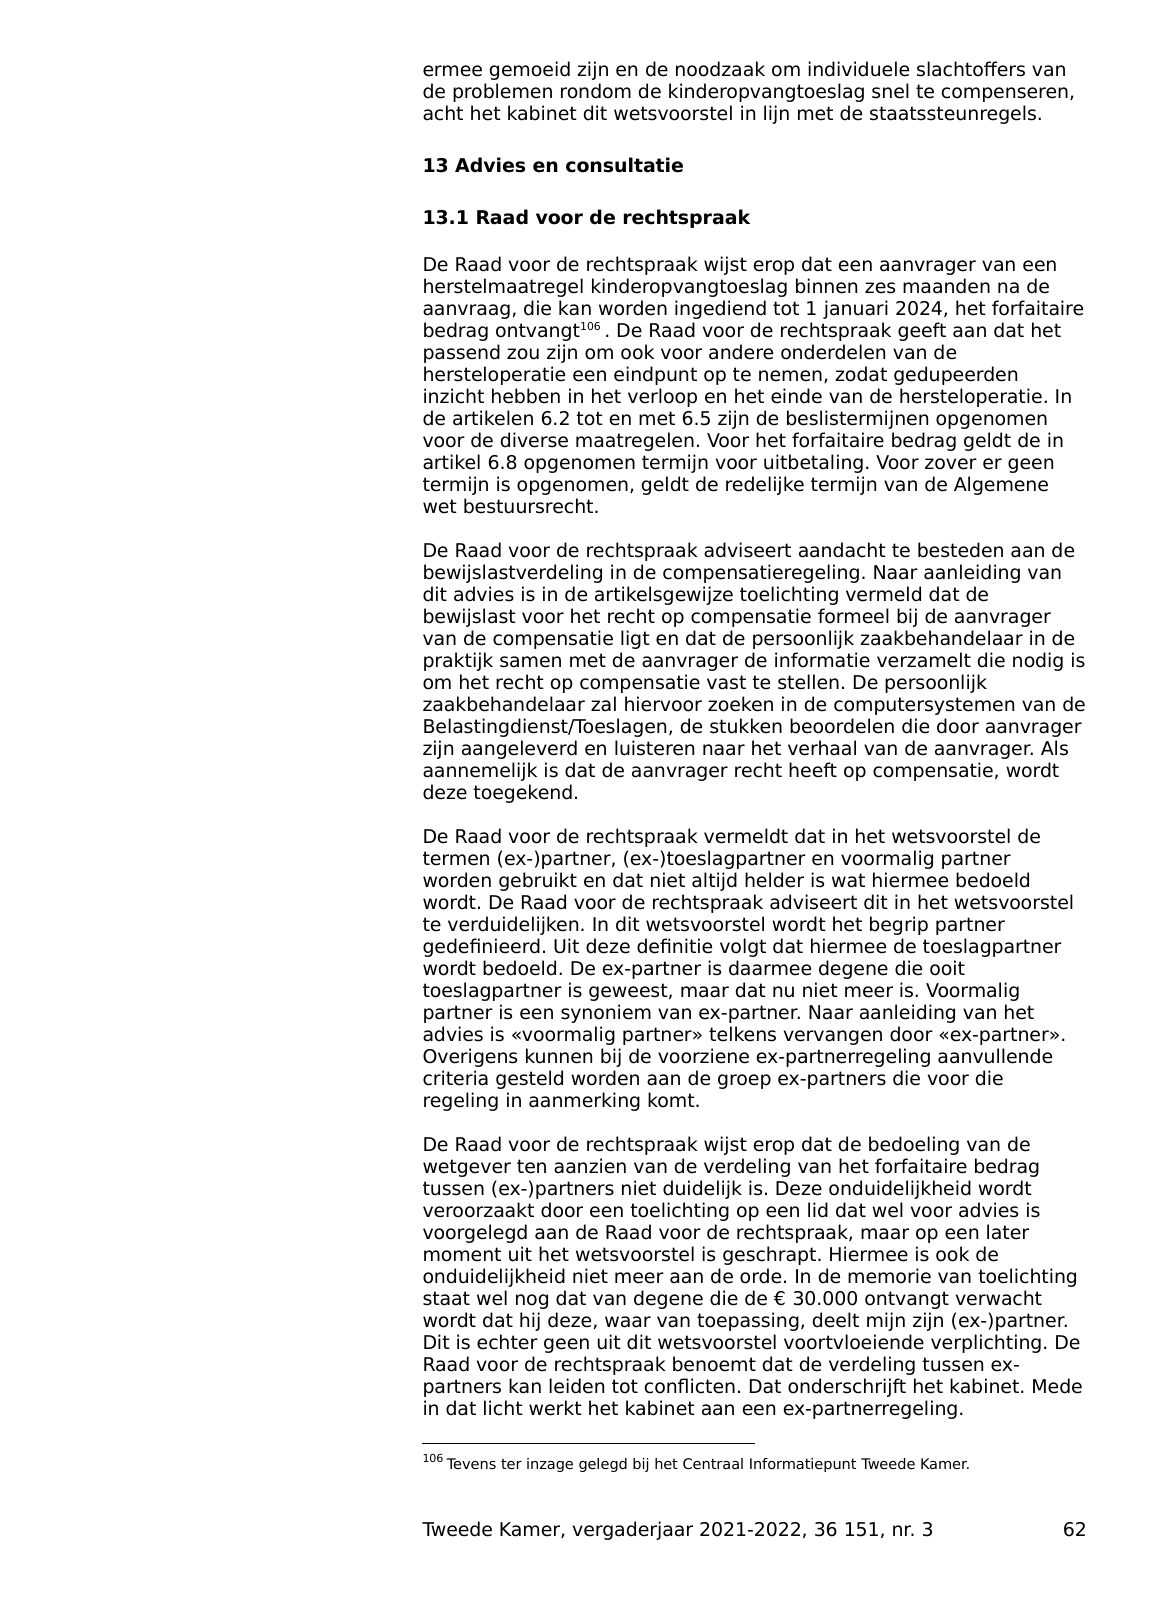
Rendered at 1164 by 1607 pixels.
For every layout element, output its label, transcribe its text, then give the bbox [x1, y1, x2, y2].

subtitle 13 Advies en consultatie [422, 155, 1087, 177]
text De Raad voor de rechtspraak wijst erop dat de bedoeling van de wetgever ten aanzien van de verdeling van het forfaitaire bedrag tussen (ex-)partners niet duidelijk is. Deze onduidelijkheid wordt veroorzaakt door een toelichting op een lid dat wel voor advies is voorgelegd aan de Raad voor de rechtspraak, maar op een later moment uit het wetsvoorstel is geschrapt. Hiermee is ook de onduidelijkheid niet meer aan de orde. In de memorie van toelichting staat wel nog dat van degene die de € 30.000 ontvangt verwacht wordt dat hij deze, waar van toepassing, deelt mijn zijn (ex-)partner. Dit is echter geen uit dit wetsvoorstel voortvloeiende verplichting. De Raad voor de rechtspraak benoemt dat de verdeling tussen ex-partners kan leiden tot conflicten. Dat onderschrijft het kabinet. Mede in dat licht werkt het kabinet aan een ex-partnerregeling. [422, 1134, 1087, 1419]
text ermee gemoeid zijn en de noodzaak om individuele slachtoffers van de problemen rondom de kinderopvangtoeslag snel te compenseren, acht het kabinet dit wetsvoorstel in lijn met de staatssteunregels. [422, 59, 1087, 125]
text De Raad voor de rechtspraak wijst erop dat een aanvrager van een herstelmaatregel kinderopvangtoeslag binnen zes maanden na de aanvraag, die kan worden ingediend tot 1 januari 2024, het forfaitaire bedrag ontvangt. De Raad voor de rechtspraak geeft aan dat het passend zou zijn om ook voor andere onderdelen van de hersteloperatie een eindpunt op te nemen, zodat gedupeerden inzicht hebben in het verloop en het einde van de hersteloperatie. In de artikelen 6.2 tot en met 6.5 zijn de beslistermijnen opgenomen voor de diverse maatregelen. Voor het forfaitaire bedrag geldt de in artikel 6.8 opgenomen termijn voor uitbetaling. Voor zover er geen termijn is opgenomen, geldt de redelijke termijn van de Algemene wet bestuursrecht. [422, 254, 1087, 518]
text De Raad voor de rechtspraak adviseert aandacht te besteden aan de bewijslastverdeling in de compensatieregeling. Naar aanleiding van dit advies is in de artikelsgewijze toelichting vermeld dat de bewijslast voor het recht op compensatie formeel bij de aanvrager van de compensatie ligt en dat de persoonlijk zaakbehandelaar in de praktijk samen met de aanvrager de informatie verzamelt die nodig is om het recht op compensatie vast te stellen. De persoonlijk zaakbehandelaar zal hiervoor zoeken in de computersystemen van de Belastingdienst/Toeslagen, de stukken beoordelen die door aanvrager zijn aangeleverd en luisteren naar het verhaal van de aanvrager. Als aannemelijk is dat de aanvrager recht heeft op compensatie, wordt deze toegekend. [422, 540, 1087, 804]
subtitle 13.1 Raad voor de rechtspraak [422, 207, 1087, 229]
text Tevens ter inzage gelegd bij het Centraal Informatiepunt Tweede Kamer. [422, 1452, 1087, 1474]
text De Raad voor de rechtspraak vermeldt dat in het wetsvoorstel de termen (ex-)partner, (ex-)toeslagpartner en voormalig partner worden gebruikt en dat niet altijd helder is wat hiermee bedoeld wordt. De Raad voor de rechtspraak adviseert dit in het wetsvoorstel te verduidelijken. In dit wetsvoorstel wordt het begrip partner gedefinieerd. Uit deze definitie volgt dat hiermee de toeslagpartner wordt bedoeld. De ex-partner is daarmee degene die ooit toeslagpartner is geweest, maar dat nu niet meer is. Voormalig partner is een synoniem van ex-partner. Naar aanleiding van het advies is «voormalig partner» telkens vervangen door «ex-partner». Overigens kunnen bij de voorziene ex-partnerregeling aanvullende criteria gesteld worden aan de groep ex-partners die voor die regeling in aanmerking komt. [422, 826, 1087, 1112]
